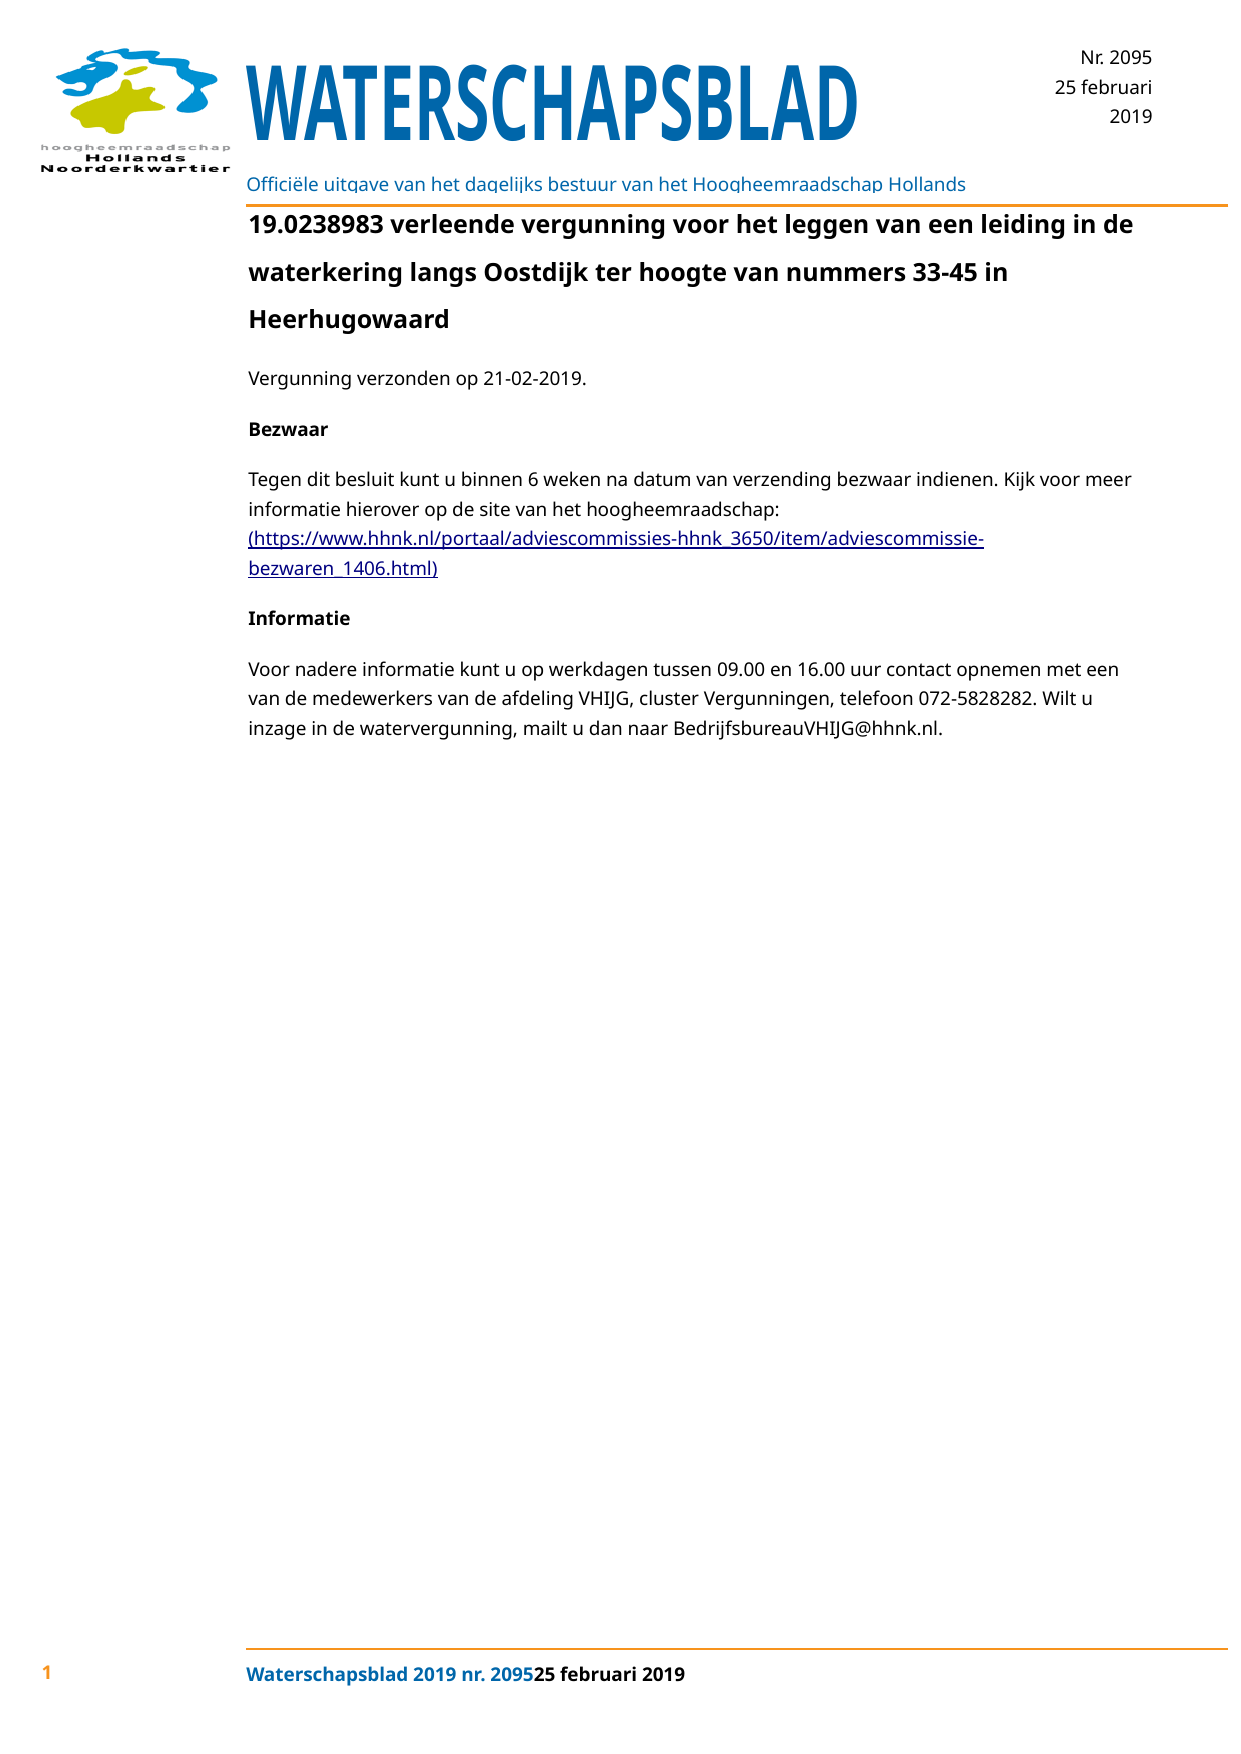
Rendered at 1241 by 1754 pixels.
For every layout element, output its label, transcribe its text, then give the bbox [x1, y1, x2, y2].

picture [41, 47, 231, 172]
text Informatie [248, 606, 1152, 631]
text 19.0238983 verleende vergunning voor het leggen van een leiding in de waterkering langs Oostdijk ter hoogte van nummers 33-45 in Heerhugowaard [248, 207, 1152, 336]
text Vergunning verzonden op 21-02-2019. [248, 366, 1152, 391]
text Bezwaar [248, 416, 1152, 442]
text Voor nadere informatie kunt u op werkdagen tussen 09.00 en 16.00 uur contact opnemen met een van de medewerkers van de afdeling VHIJG, cluster Vergunningen, telefoon 072-5828282. Wilt u inzage in de watervergunning, mailt u dan naar BedrijfsbureauVHIJG@hhnk.nl. [248, 656, 1152, 741]
text Tegen dit besluit kunt u binnen 6 weken na datum van verzending bezwaar indienen. Kijk voor meer informatie hierover op de site van het hoogheemraadschap: (https://www.hhnk.nl/portaal/adviescommissies-hhnk_3650/item/adviescommissie-bezwaren_1406.html) [248, 466, 1152, 581]
